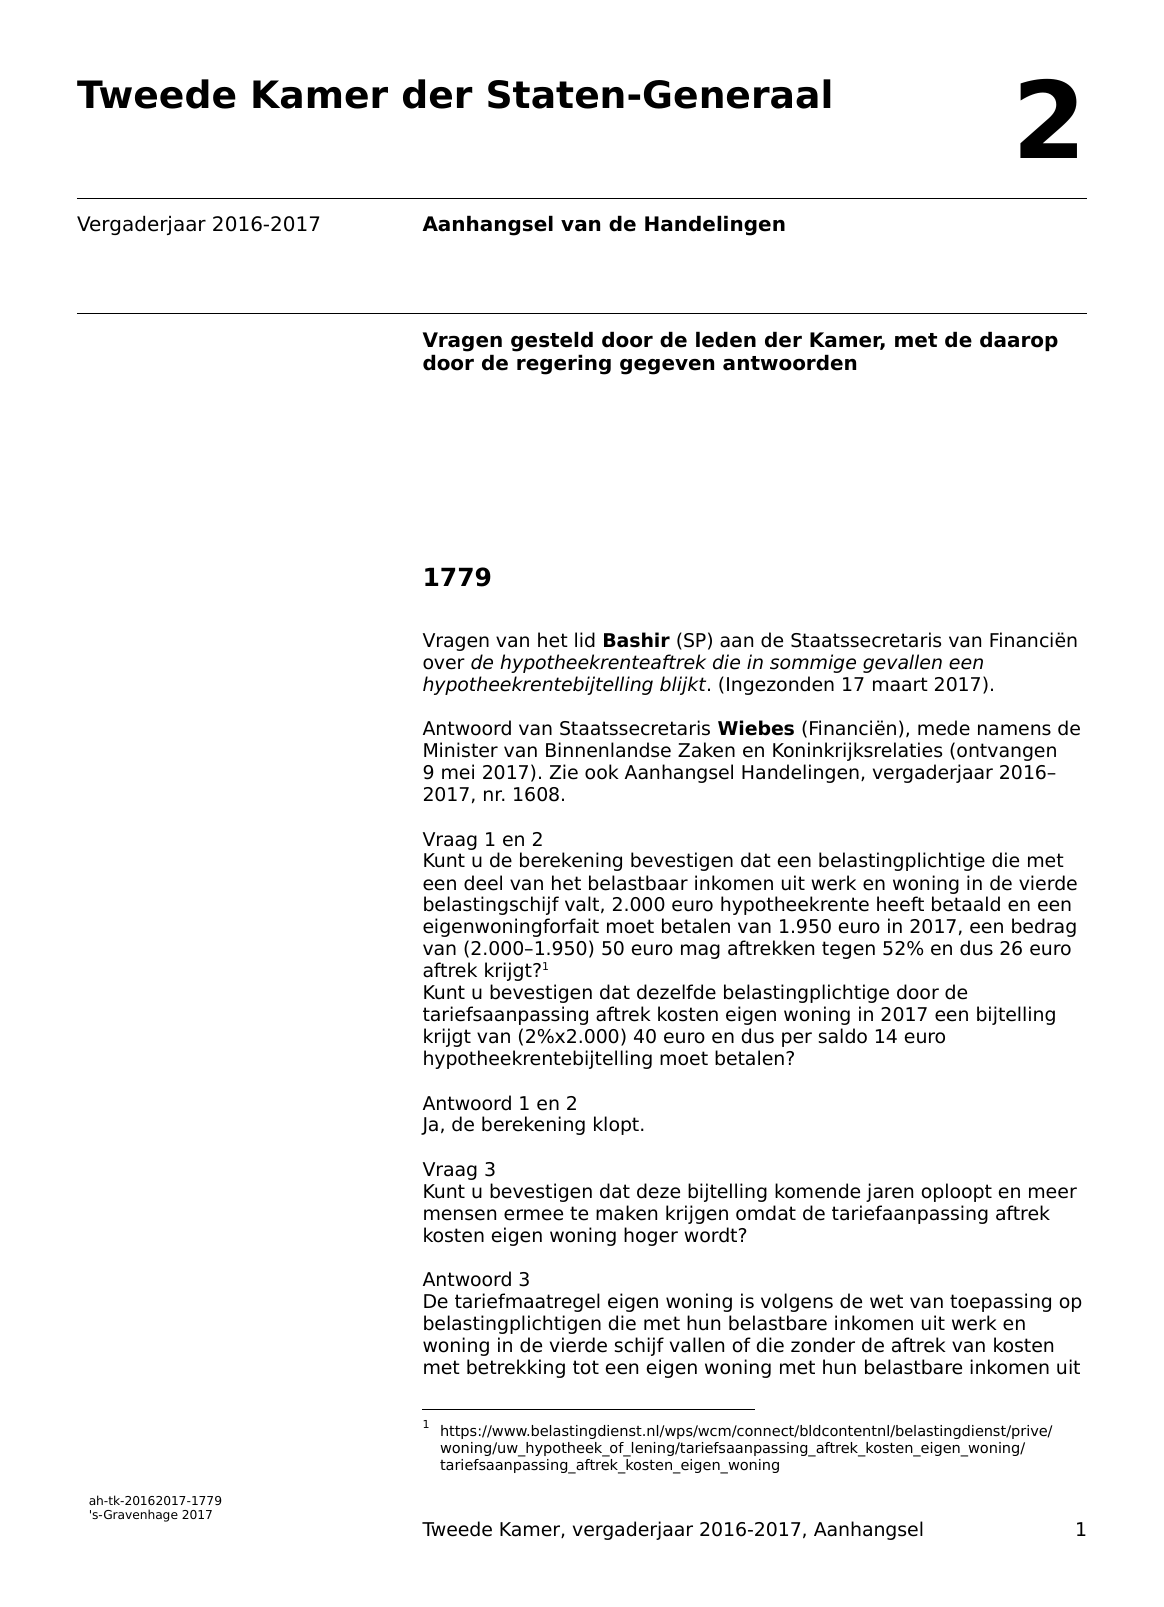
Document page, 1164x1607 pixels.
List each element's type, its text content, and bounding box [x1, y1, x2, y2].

text Kunt u bevestigen dat dezelfde belastingplichtige door de tariefsaanpassing aftrek kosten eigen woning in 2017 een bijtelling krijgt van (2%x2.000) 40 euro en dus per saldo 14 euro hypotheekrentebijtelling moet betalen? [422, 982, 1087, 1070]
text De tariefmaatregel eigen woning is volgens de wet van toepassing op belastingplichtigen die met hun belastbare inkomen uit werk en woning in de vierde schijf vallen of die zonder de aftrek van kosten met betrekking tot een eigen woning met hun belastbare inkomen uit [422, 1291, 1087, 1378]
text Vraag 1 en 2 [422, 828, 1087, 850]
table_header Tweede Kamer der Staten-Generaal [77, 59, 886, 198]
table_cell Aanhangsel van de Handelingen [422, 199, 1087, 313]
text Ja, de berekening klopt. [422, 1114, 1087, 1136]
text Antwoord 1 en 2 [422, 1092, 1087, 1114]
text Kunt u bevestigen dat deze bijtelling komende jaren oploopt en meer mensen ermee te maken krijgen omdat de tariefaanpassing aftrek kosten eigen woning hoger wordt? [422, 1181, 1087, 1246]
table_cell [77, 314, 422, 375]
text Vragen van het lid Bashir (SP) aan de Staatssecretaris van Financiën over de hypotheekrenteaftrek die in sommige gevallen een hypotheekrentebijtelling blijkt. (Ingezonden 17 maart 2017). [422, 630, 1087, 696]
text Vraag 3 [422, 1158, 1087, 1181]
text Antwoord van Staatssecretaris Wiebes (Financiën), mede namens de Minister van Binnenlandse Zaken en Koninkrijksrelaties (ontvangen 9 mei 2017). Zie ook Aanhangsel Handelingen, vergaderjaar 2016–2017, nr. 1608. [422, 718, 1087, 806]
text Kunt u de berekening bevestigen dat een belastingplichtige die met een deel van het belastbaar inkomen uit werk en woning in de vierde belastingschijf valt, 2.000 euro hypotheekrente heeft betaald en een eigenwoningforfait moet betalen van 1.950 euro in 2017, een bedrag van (2.000–1.950) 50 euro mag aftrekken tegen 52% en dus 26 euro aftrek krijgt? [422, 850, 1087, 982]
text 1779 [422, 563, 1087, 592]
text 's-Gravenhage 2017 [88, 1508, 323, 1522]
text https://www.belastingdienst.nl/wps/wcm/connect/bldcontentnl/belastingdienst/prive/woning/uw_hypotheek_of_lening/tariefsaanpassing_aftrek_kosten_eigen_woning/tariefsaanpassing_aftrek_kosten_eigen_woning [422, 1418, 1087, 1474]
text ah-tk-20162017-1779 [88, 1494, 323, 1508]
table_cell Vragen gesteld door de leden der Kamer, met de daarop door de regering gegeven antwoorden [422, 314, 1087, 375]
text Antwoord 3 [422, 1269, 1087, 1291]
table_cell Vergaderjaar 2016-2017 [77, 199, 422, 313]
table_header 2 [886, 59, 1087, 198]
